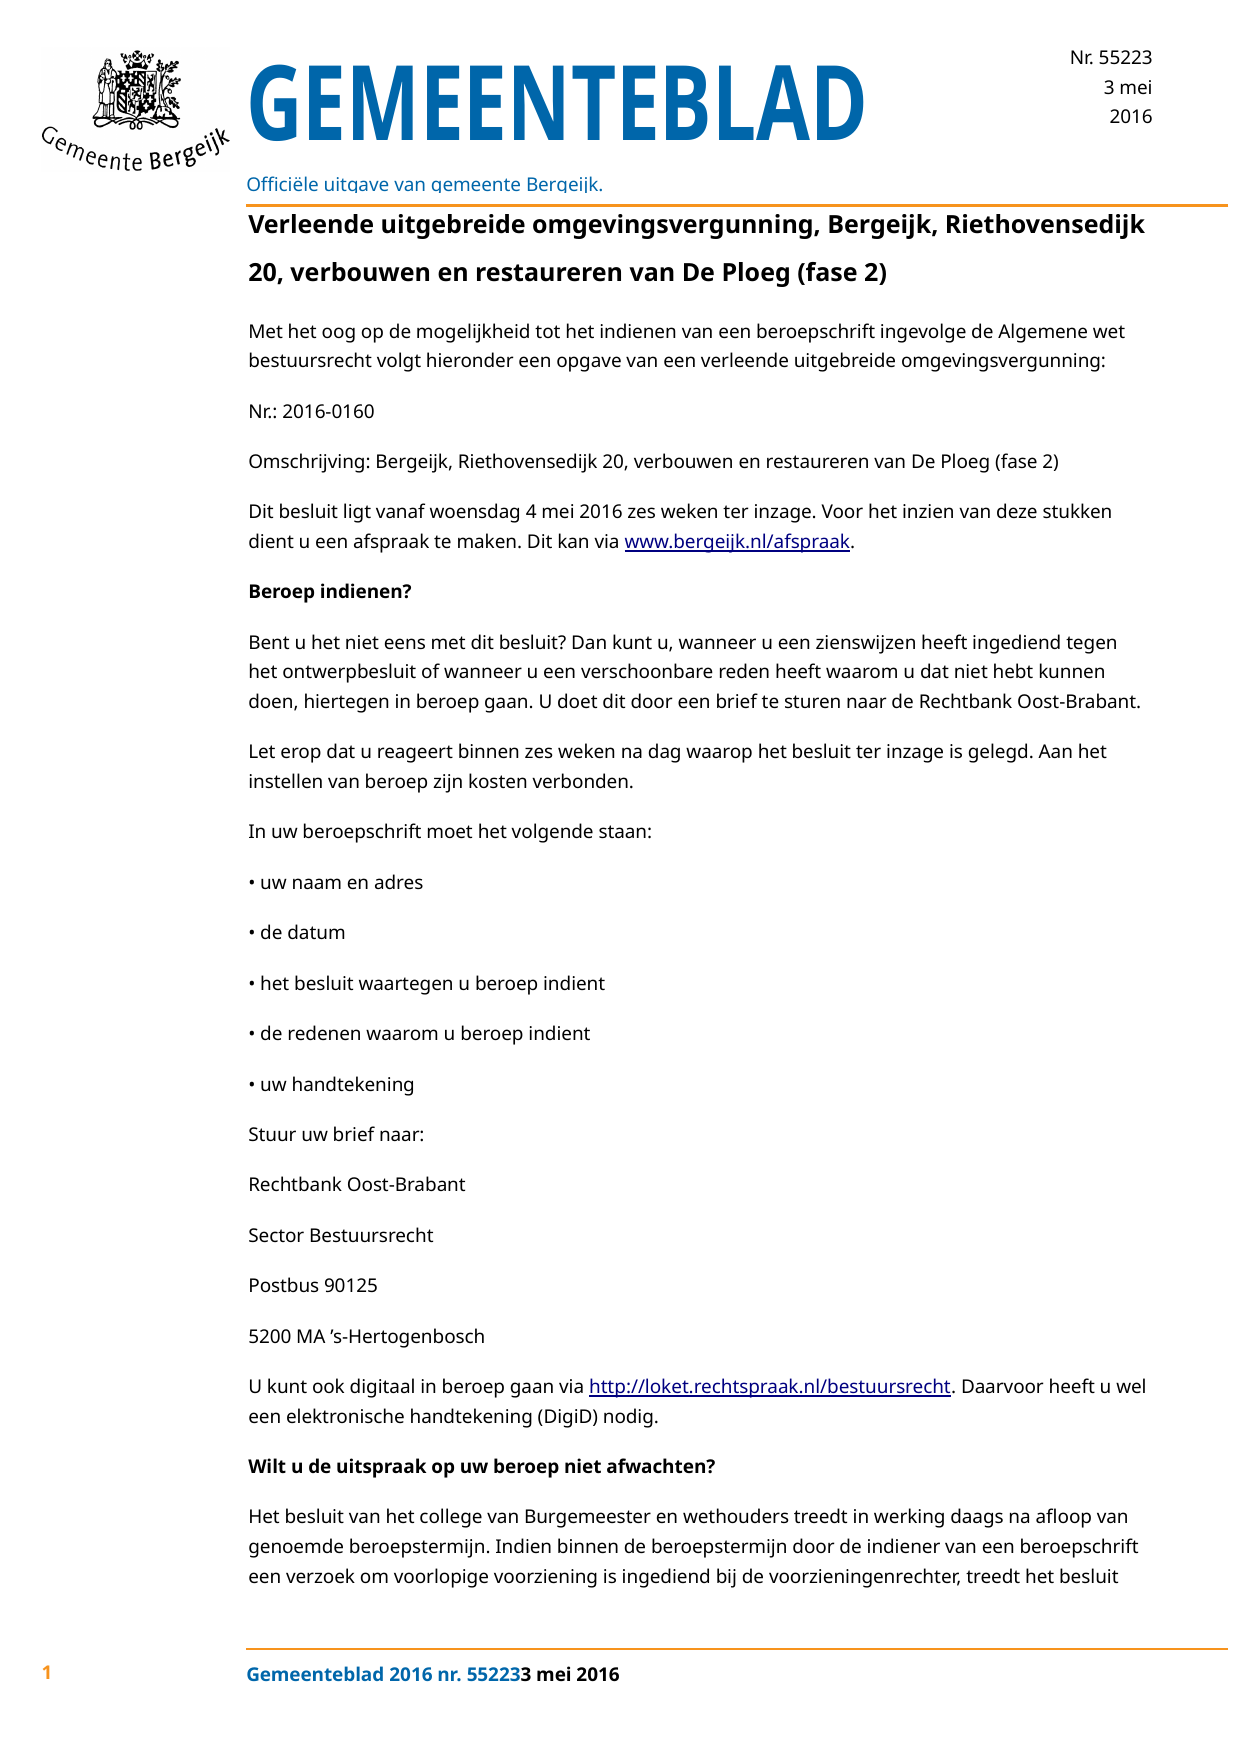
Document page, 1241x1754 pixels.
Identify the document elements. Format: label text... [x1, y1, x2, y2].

text Dit besluit ligt vanaf woensdag 4 mei 2016 zes weken ter inzage. Voor het inzien van deze stukken dient u een afspraak te maken. Dit kan via www.bergeijk.nl/afspraak. [248, 499, 1152, 554]
text Nr.: 2016-0160 [248, 398, 1152, 424]
text • uw handtekening [248, 1071, 1152, 1097]
text 5200 MA ’s-Hertogenbosch [248, 1323, 1152, 1349]
text • de redenen waarom u beroep indient [248, 1020, 1152, 1046]
text Het besluit van het college van Burgemeester en wethouders treedt in werking daags na afloop van genoemde beroepstermijn. Indien binnen de beroepstermijn door de indiener van een beroepschrift een verzoek om voorlopige voorziening is ingediend bij de voorzieningenrechter, treedt het besluit [248, 1504, 1152, 1589]
text Beroep indienen? [248, 579, 1152, 604]
text • uw naam en adres [248, 869, 1152, 895]
text • het besluit waartegen u beroep indient [248, 970, 1152, 996]
text Let erop dat u reageert binnen zes weken na dag waarop het besluit ter inzage is gelegd. Aan het instellen van beroep zijn kosten verbonden. [248, 739, 1152, 794]
text Sector Bestuursrecht [248, 1222, 1152, 1248]
text In uw beroepschrift moet het volgende staan: [248, 819, 1152, 844]
text Omschrijving: Bergeijk, Riethovensedijk 20, verbouwen en restaureren van De Ploeg (fase 2) [248, 448, 1152, 474]
text Met het oog op de mogelijkheid tot het indienen van een beroepschrift ingevolge de Algemene wet bestuursrecht volgt hieronder een opgave van een verleende uitgebreide omgevingsvergunning: [248, 318, 1152, 373]
text • de datum [248, 919, 1152, 945]
text U kunt ook digitaal in beroep gaan via http://loket.rechtspraak.nl/bestuursrecht. Daarvoor heeft u wel een elektronische handtekening (DigiD) nodig. [248, 1373, 1152, 1429]
text Bent u het niet eens met dit besluit? Dan kunt u, wanneer u een zienswijzen heeft ingediend tegen het ontwerpbesluit of wanneer u een verschoonbare reden heeft waarom u dat niet hebt kunnen doen, hiertegen in beroep gaan. U doet dit door een brief te sturen naar de Rechtbank Oost-Brabant. [248, 629, 1152, 714]
text Rechtbank Oost-Brabant [248, 1172, 1152, 1197]
text Stuur uw brief naar: [248, 1121, 1152, 1147]
picture [41, 47, 231, 172]
text Verleende uitgebreide omgevingsvergunning, Bergeijk, Riethovensedijk 20, verbouwen en restaureren van De Ploeg (fase 2) [248, 207, 1152, 288]
text Wilt u de uitspraak op uw beroep niet afwachten? [248, 1453, 1152, 1479]
text Postbus 90125 [248, 1272, 1152, 1298]
